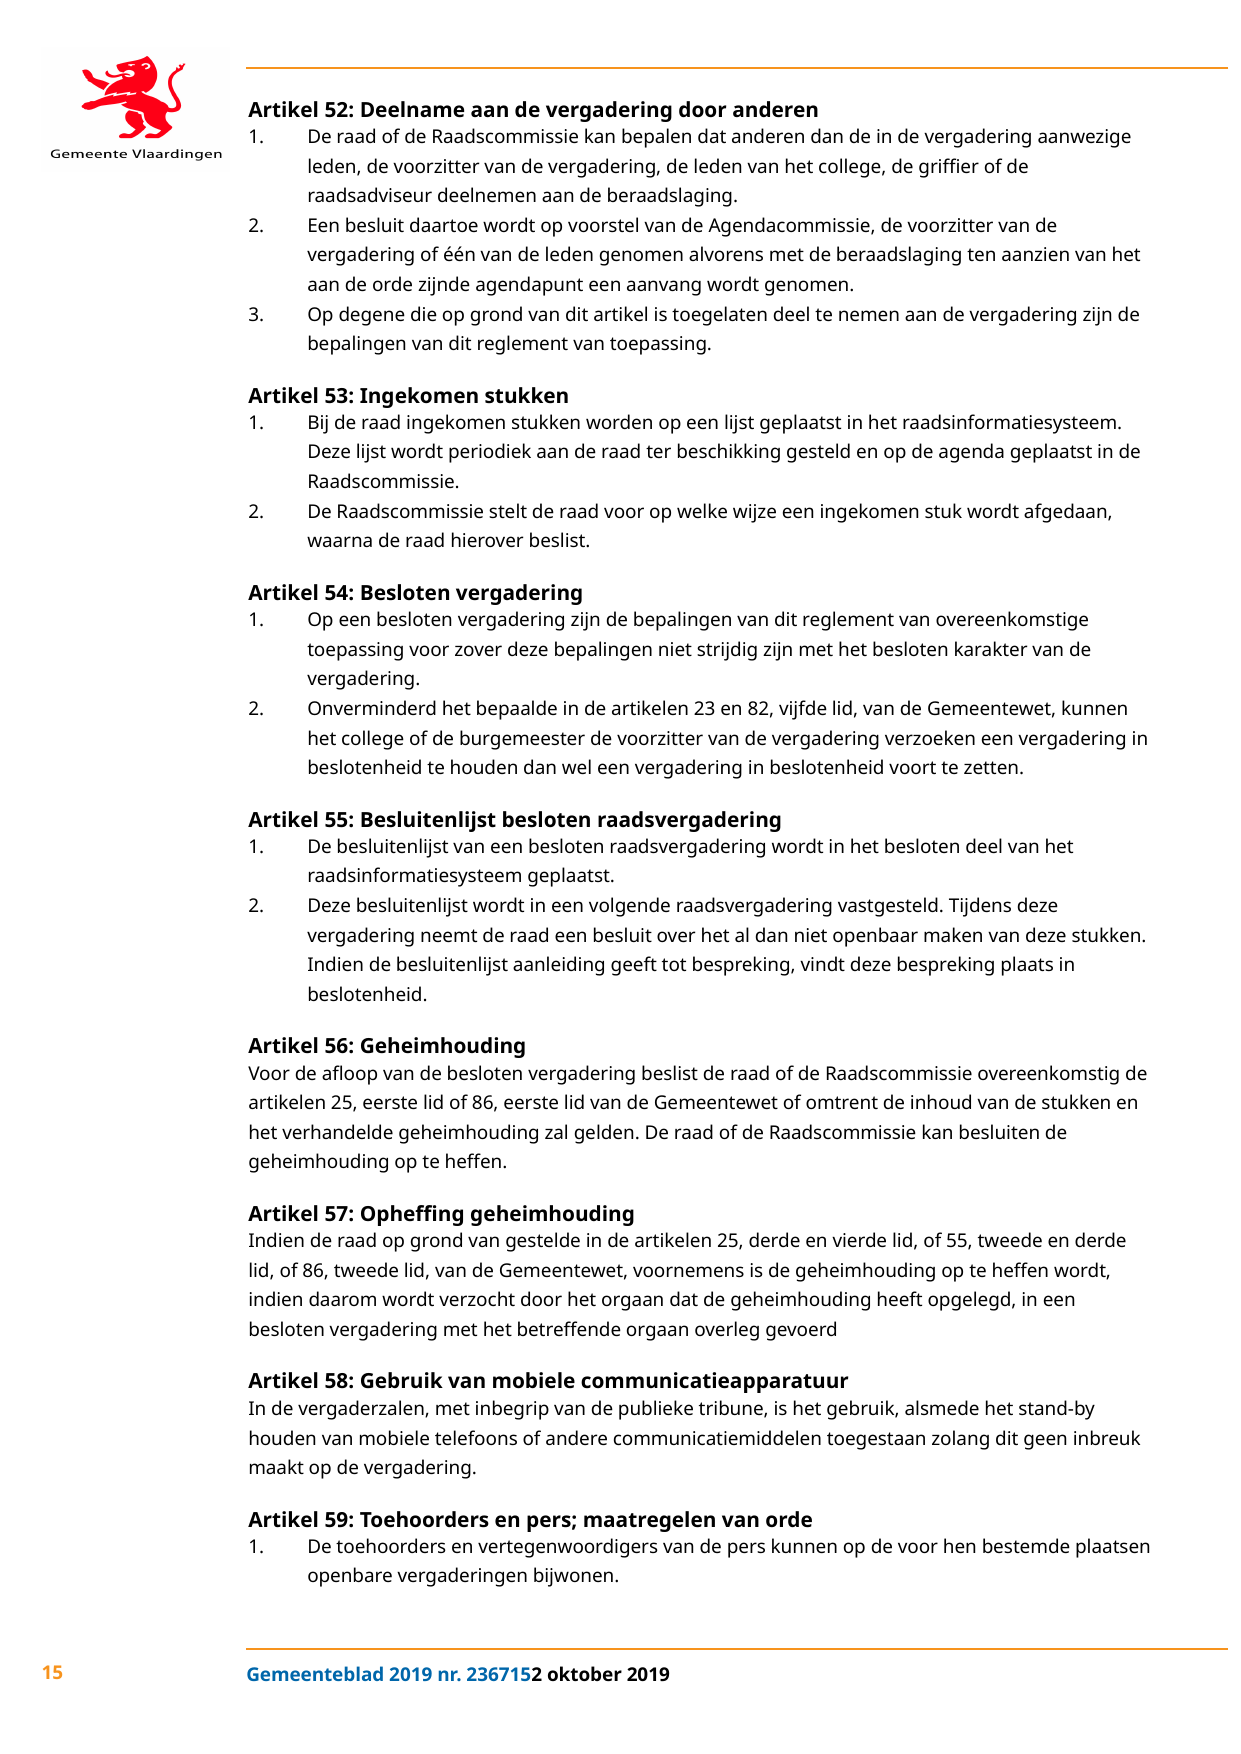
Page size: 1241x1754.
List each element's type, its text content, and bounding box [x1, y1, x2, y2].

list De toehoorders en vertegenwoordigers van de pers kunnen op de voor hen bestemde plaatsen openbare vergaderingen bijwonen. [248, 1533, 1152, 1588]
list De Raadscommissie stelt de raad voor op welke wijze een ingekomen stuk wordt afgedaan, waarna de raad hierover beslist. [248, 498, 1152, 553]
list Een besluit daartoe wordt op voorstel van de Agendacommissie, de voorzitter van de vergadering of één van de leden genomen alvorens met de beraadslaging ten aanzien van het aan de orde zijnde agendapunt een aanvang wordt genomen. [248, 212, 1152, 297]
list Op een besloten vergadering zijn de bepalingen van dit reglement van overeenkomstige toepassing voor zover deze bepalingen niet strijdig zijn met het besloten karakter van de vergadering. [248, 606, 1152, 691]
text Artikel 57: Opheffing geheimhouding [248, 1199, 1152, 1227]
text Artikel 55: Besluitenlijst besloten raadsvergadering [248, 805, 1152, 833]
text Indien de raad op grond van gestelde in de artikelen 25, derde en vierde lid, of 55, tweede en derde lid, of 86, tweede lid, van de Gemeentewet, voornemens is de geheimhouding op te heffen wordt, indien daarom wordt verzocht door het orgaan dat de geheimhouding heeft opgelegd, in een besloten vergadering met het betreffende orgaan overleg gevoerd [248, 1227, 1152, 1342]
picture [41, 47, 231, 172]
list Op degene die op grond van dit artikel is toegelaten deel te nemen aan de vergadering zijn de bepalingen van dit reglement van toepassing. [248, 301, 1152, 356]
text Artikel 52: Deelname aan de vergadering door anderen [248, 95, 1152, 123]
list Deze besluitenlijst wordt in een volgende raadsvergadering vastgesteld. Tijdens deze vergadering neemt de raad een besluit over het al dan niet openbaar maken van deze stukken. Indien de besluitenlijst aanleiding geeft tot bespreking, vindt deze bespreking plaats in beslotenheid. [248, 892, 1152, 1007]
text Artikel 59: Toehoorders en pers; maatregelen van orde [248, 1505, 1152, 1533]
list De raad of de Raadscommissie kan bepalen dat anderen dan de in de vergadering aanwezige leden, de voorzitter van de vergadering, de leden van het college, de griffier of de raadsadviseur deelnemen aan de beraadslaging. [248, 123, 1152, 208]
list Onverminderd het bepaalde in de artikelen 23 en 82, vijfde lid, van de Gemeentewet, kunnen het college of de burgemeester de voorzitter van de vergadering verzoeken een vergadering in beslotenheid te houden dan wel een vergadering in beslotenheid voort te zetten. [248, 695, 1152, 780]
text Artikel 54: Besloten vergadering [248, 578, 1152, 606]
text Artikel 56: Geheimhouding [248, 1031, 1152, 1060]
list De besluitenlijst van een besloten raadsvergadering wordt in het besloten deel van het raadsinformatiesysteem geplaatst. [248, 833, 1152, 888]
text Voor de afloop van de besloten vergadering beslist de raad of de Raadscommissie overeenkomstig de artikelen 25, eerste lid of 86, eerste lid van de Gemeentewet of omtrent de inhoud van de stukken en het verhandelde geheimhouding zal gelden. De raad of de Raadscommissie kan besluiten de geheimhouding op te heffen. [248, 1060, 1152, 1174]
text Artikel 53: Ingekomen stukken [248, 381, 1152, 409]
list Bij de raad ingekomen stukken worden op een lijst geplaatst in het raadsinformatiesysteem. Deze lijst wordt periodiek aan de raad ter beschikking gesteld en op de agenda geplaatst in de Raadscommissie. [248, 409, 1152, 494]
text In de vergaderzalen, met inbegrip van de publieke tribune, is het gebruik, alsmede het stand-by houden van mobiele telefoons of andere communicatiemiddelen toegestaan zolang dit geen inbreuk maakt op de vergadering. [248, 1395, 1152, 1480]
text Artikel 58: Gebruik van mobiele communicatieapparatuur [248, 1367, 1152, 1395]
